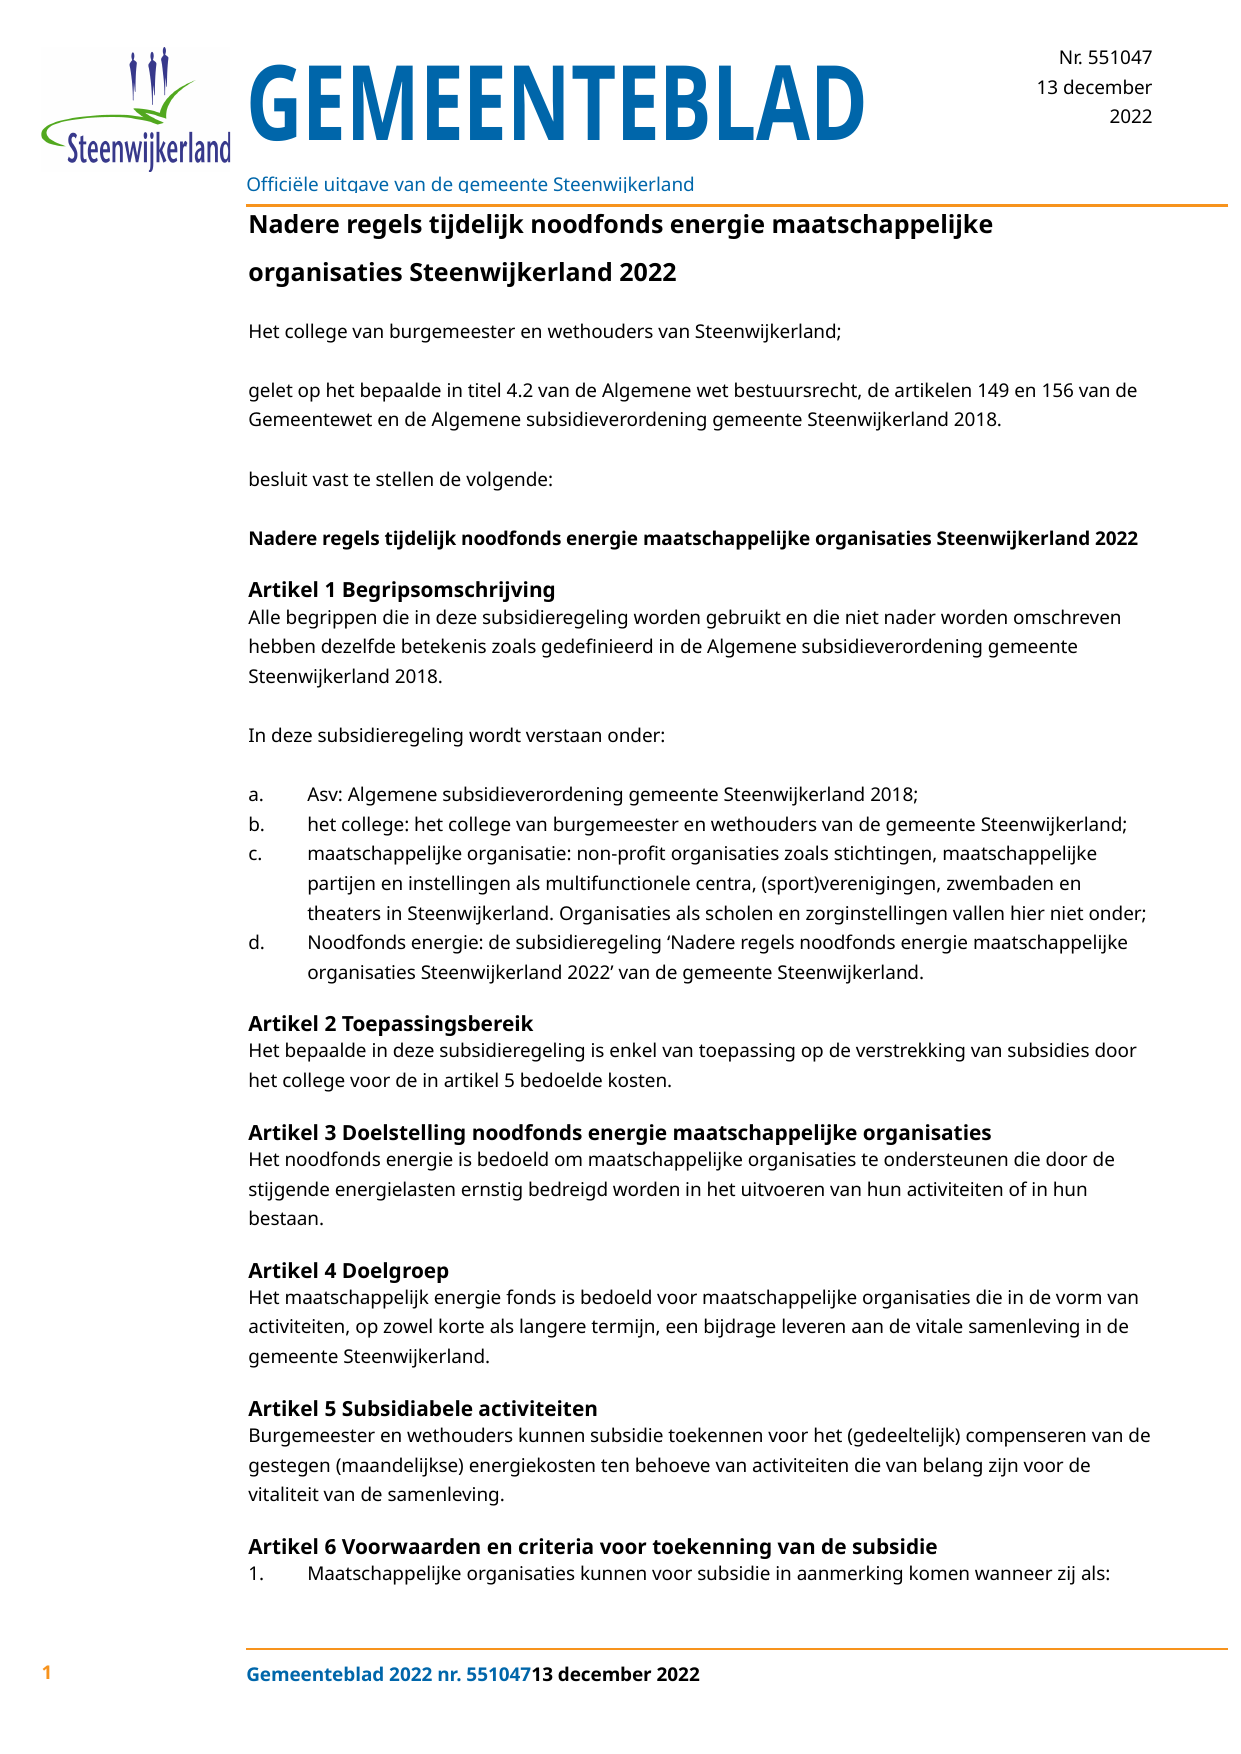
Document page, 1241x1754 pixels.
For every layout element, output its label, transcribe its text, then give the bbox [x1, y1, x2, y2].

text Het noodfonds energie is bedoeld om maatschappelijke organisaties te ondersteunen die door de stijgende energielasten ernstig bedreigd worden in het uitvoeren van hun activiteiten of in hun bestaan. [248, 1146, 1152, 1231]
text Artikel 4 Doelgroep [248, 1256, 1152, 1284]
text Artikel 1 Begripsomschrijving [248, 575, 1152, 604]
list het college: het college van burgemeester en wethouders van de gemeente Steenwijkerland; [248, 811, 1152, 837]
text Het maatschappelijk energie fonds is bedoeld voor maatschappelijke organisaties die in de vorm van activiteiten, op zowel korte als langere termijn, een bijdrage leveren aan de vitale samenleving in de gemeente Steenwijkerland. [248, 1284, 1152, 1369]
text In deze subsidieregeling wordt verstaan onder: [248, 722, 1152, 748]
list Noodfonds energie: de subsidieregeling ‘Nadere regels noodfonds energie maatschappelijke organisaties Steenwijkerland 2022’ van de gemeente Steenwijkerland. [248, 929, 1152, 984]
picture [41, 47, 231, 172]
list maatschappelijke organisatie: non-profit organisaties zoals stichtingen, maatschappelijke partijen en instellingen als multifunctionele centra, (sport)verenigingen, zwembaden en theaters in Steenwijkerland. Organisaties als scholen en zorginstellingen vallen hier niet onder; [248, 841, 1152, 925]
text Alle begrippen die in deze subsidieregeling worden gebruikt en die niet nader worden omschreven hebben dezelfde betekenis zoals gedefinieerd in de Algemene subsidieverordening gemeente Steenwijkerland 2018. [248, 604, 1152, 689]
text Artikel 2 Toepassingsbereik [248, 1009, 1152, 1038]
text gelet op het bepaalde in titel 4.2 van de Algemene wet bestuursrecht, de artikelen 149 en 156 van de Gemeentewet en de Algemene subsidieverordening gemeente Steenwijkerland 2018. [248, 377, 1152, 432]
text besluit vast te stellen de volgende: [248, 466, 1152, 492]
list Maatschappelijke organisaties kunnen voor subsidie in aanmerking komen wanneer zij als: [248, 1560, 1152, 1586]
text Het bepaalde in deze subsidieregeling is enkel van toepassing op de verstrekking van subsidies door het college voor de in artikel 5 bedoelde kosten. [248, 1038, 1152, 1093]
text Nadere regels tijdelijk noodfonds energie maatschappelijke organisaties Steenwijkerland 2022 [248, 207, 1152, 288]
text Artikel 3 Doelstelling noodfonds energie maatschappelijke organisaties [248, 1118, 1152, 1146]
text Artikel 6 Voorwaarden en criteria voor toekenning van de subsidie [248, 1532, 1152, 1560]
text Nadere regels tijdelijk noodfonds energie maatschappelijke organisaties Steenwijkerland 2022 [248, 525, 1152, 551]
text Burgemeester en wethouders kunnen subsidie toekennen voor het (gedeeltelijk) compenseren van de gestegen (maandelijkse) energiekosten ten behoeve van activiteiten die van belang zijn voor de vitaliteit van de samenleving. [248, 1422, 1152, 1507]
text Artikel 5 Subsidiabele activiteiten [248, 1394, 1152, 1422]
list Asv: Algemene subsidieverordening gemeente Steenwijkerland 2018; [248, 781, 1152, 807]
text Het college van burgemeester en wethouders van Steenwijkerland; [248, 318, 1152, 344]
